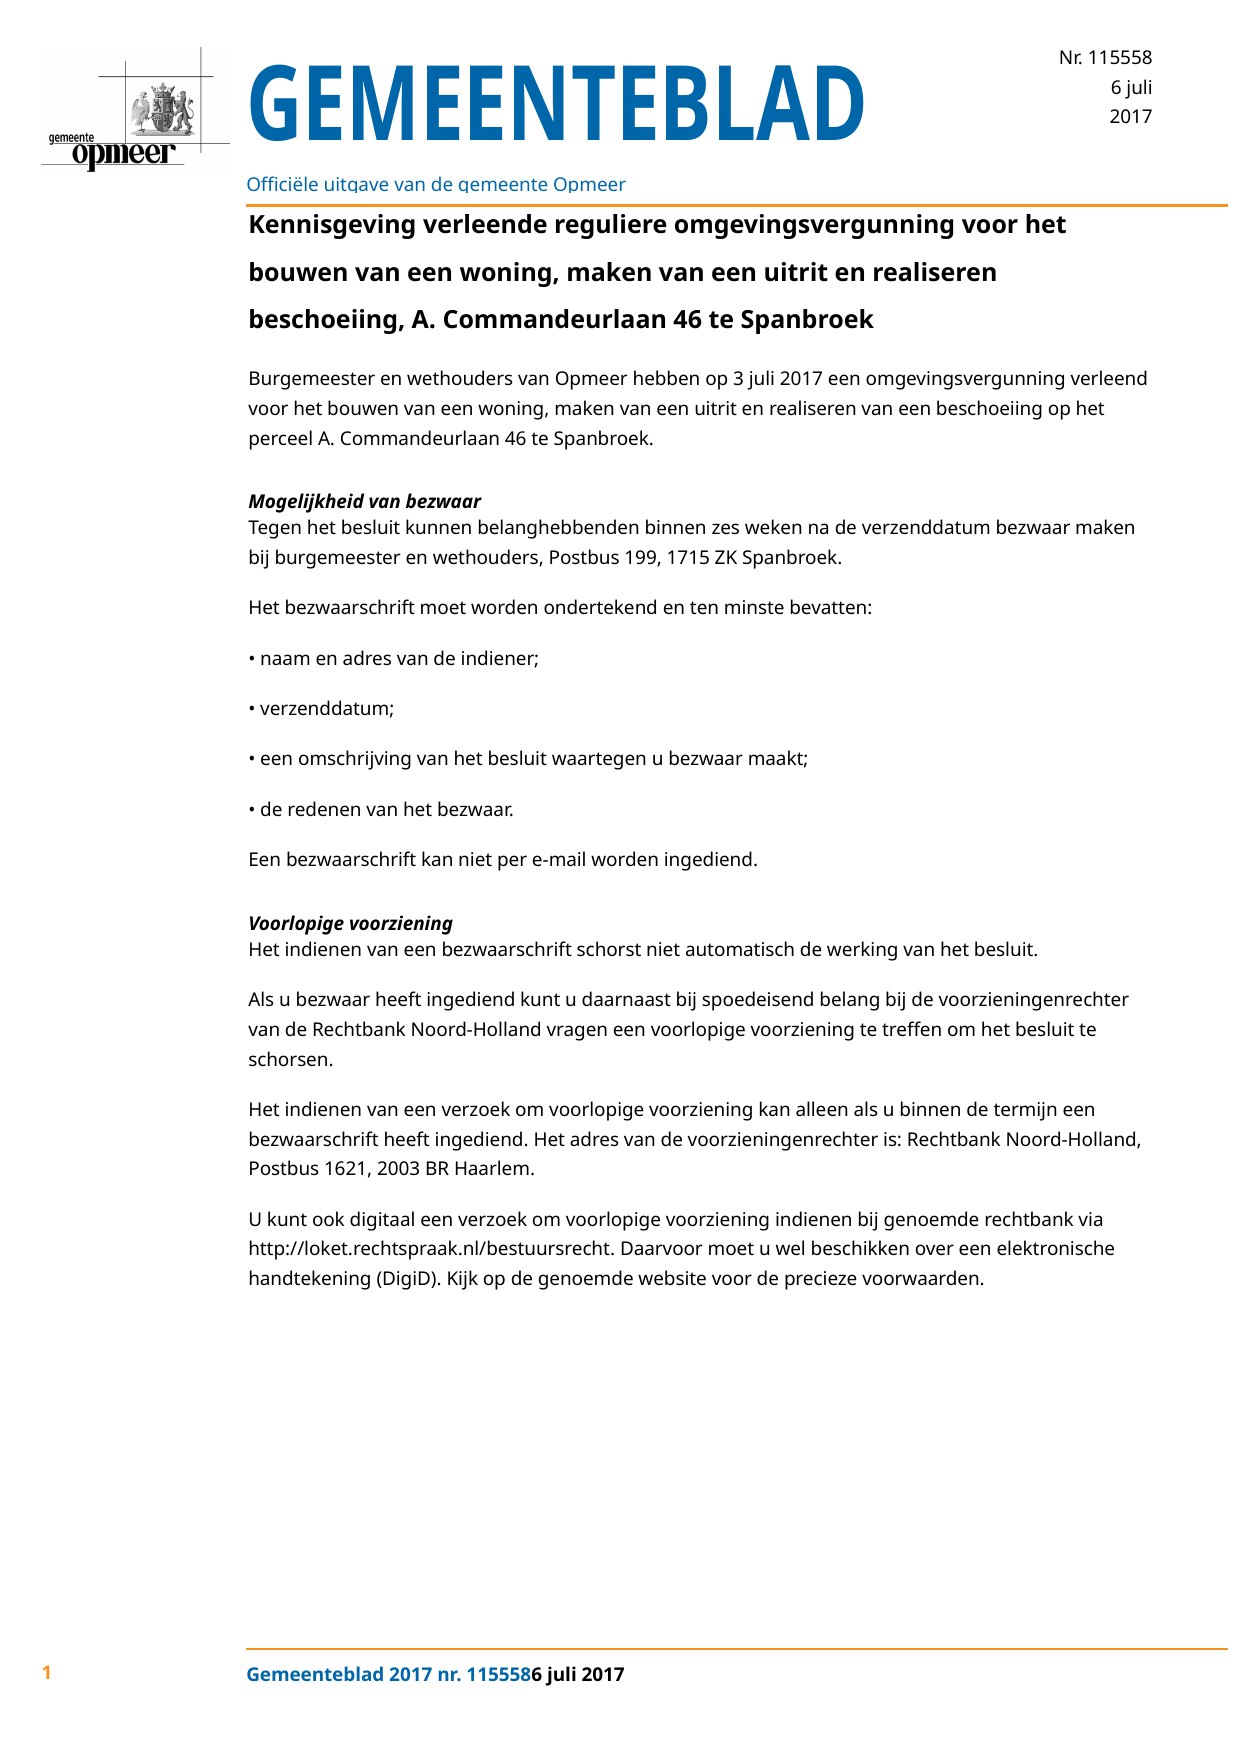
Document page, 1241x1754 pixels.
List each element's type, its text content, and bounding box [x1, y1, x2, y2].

text • de redenen van het bezwaar. [248, 796, 1152, 822]
text Tegen het besluit kunnen belanghebbenden binnen zes weken na de verzenddatum bezwaar maken bij burgemeester en wethouders, Postbus 199, 1715 ZK Spanbroek. [248, 514, 1152, 570]
text Het indienen van een verzoek om voorlopige voorziening kan alleen als u binnen de termijn een bezwaarschrift heeft ingediend. Het adres van de voorzieningenrechter is: Rechtbank Noord-Holland, Postbus 1621, 2003 BR Haarlem. [248, 1096, 1152, 1181]
text Het bezwaarschrift moet worden ondertekend en ten minste bevatten: [248, 594, 1152, 620]
text • verzenddatum; [248, 695, 1152, 721]
text Mogelijkheid van bezwaar [248, 489, 1152, 514]
text • naam en adres van de indiener; [248, 645, 1152, 671]
text Het indienen van een bezwaarschrift schorst niet automatisch de werking van het besluit. [248, 936, 1152, 962]
text Als u bezwaar heeft ingediend kunt u daarnaast bij spoedeisend belang bij de voorzieningenrechter van de Rechtbank Noord-Holland vragen een voorlopige voorziening te treffen om het besluit te schorsen. [248, 987, 1152, 1071]
text Voorlopige voorziening [248, 910, 1152, 936]
picture [41, 47, 231, 172]
text Een bezwaarschrift kan niet per e-mail worden ingediend. [248, 846, 1152, 872]
text Kennisgeving verleende reguliere omgevingsvergunning voor het bouwen van een woning, maken van een uitrit en realiseren beschoeiing, A. Commandeurlaan 46 te Spanbroek [248, 207, 1152, 336]
text • een omschrijving van het besluit waartegen u bezwaar maakt; [248, 746, 1152, 771]
text Burgemeester en wethouders van Opmeer hebben op 3 juli 2017 een omgevingsvergunning verleend voor het bouwen van een woning, maken van een uitrit en realiseren van een beschoeiing op het perceel A. Commandeurlaan 46 te Spanbroek. [248, 366, 1152, 450]
text U kunt ook digitaal een verzoek om voorlopige voorziening indienen bij genoemde rechtbank via http://loket.rechtspraak.nl/bestuursrecht. Daarvoor moet u wel beschikken over een elektronische handtekening (DigiD). Kijk op de genoemde website voor de precieze voorwaarden. [248, 1206, 1152, 1291]
